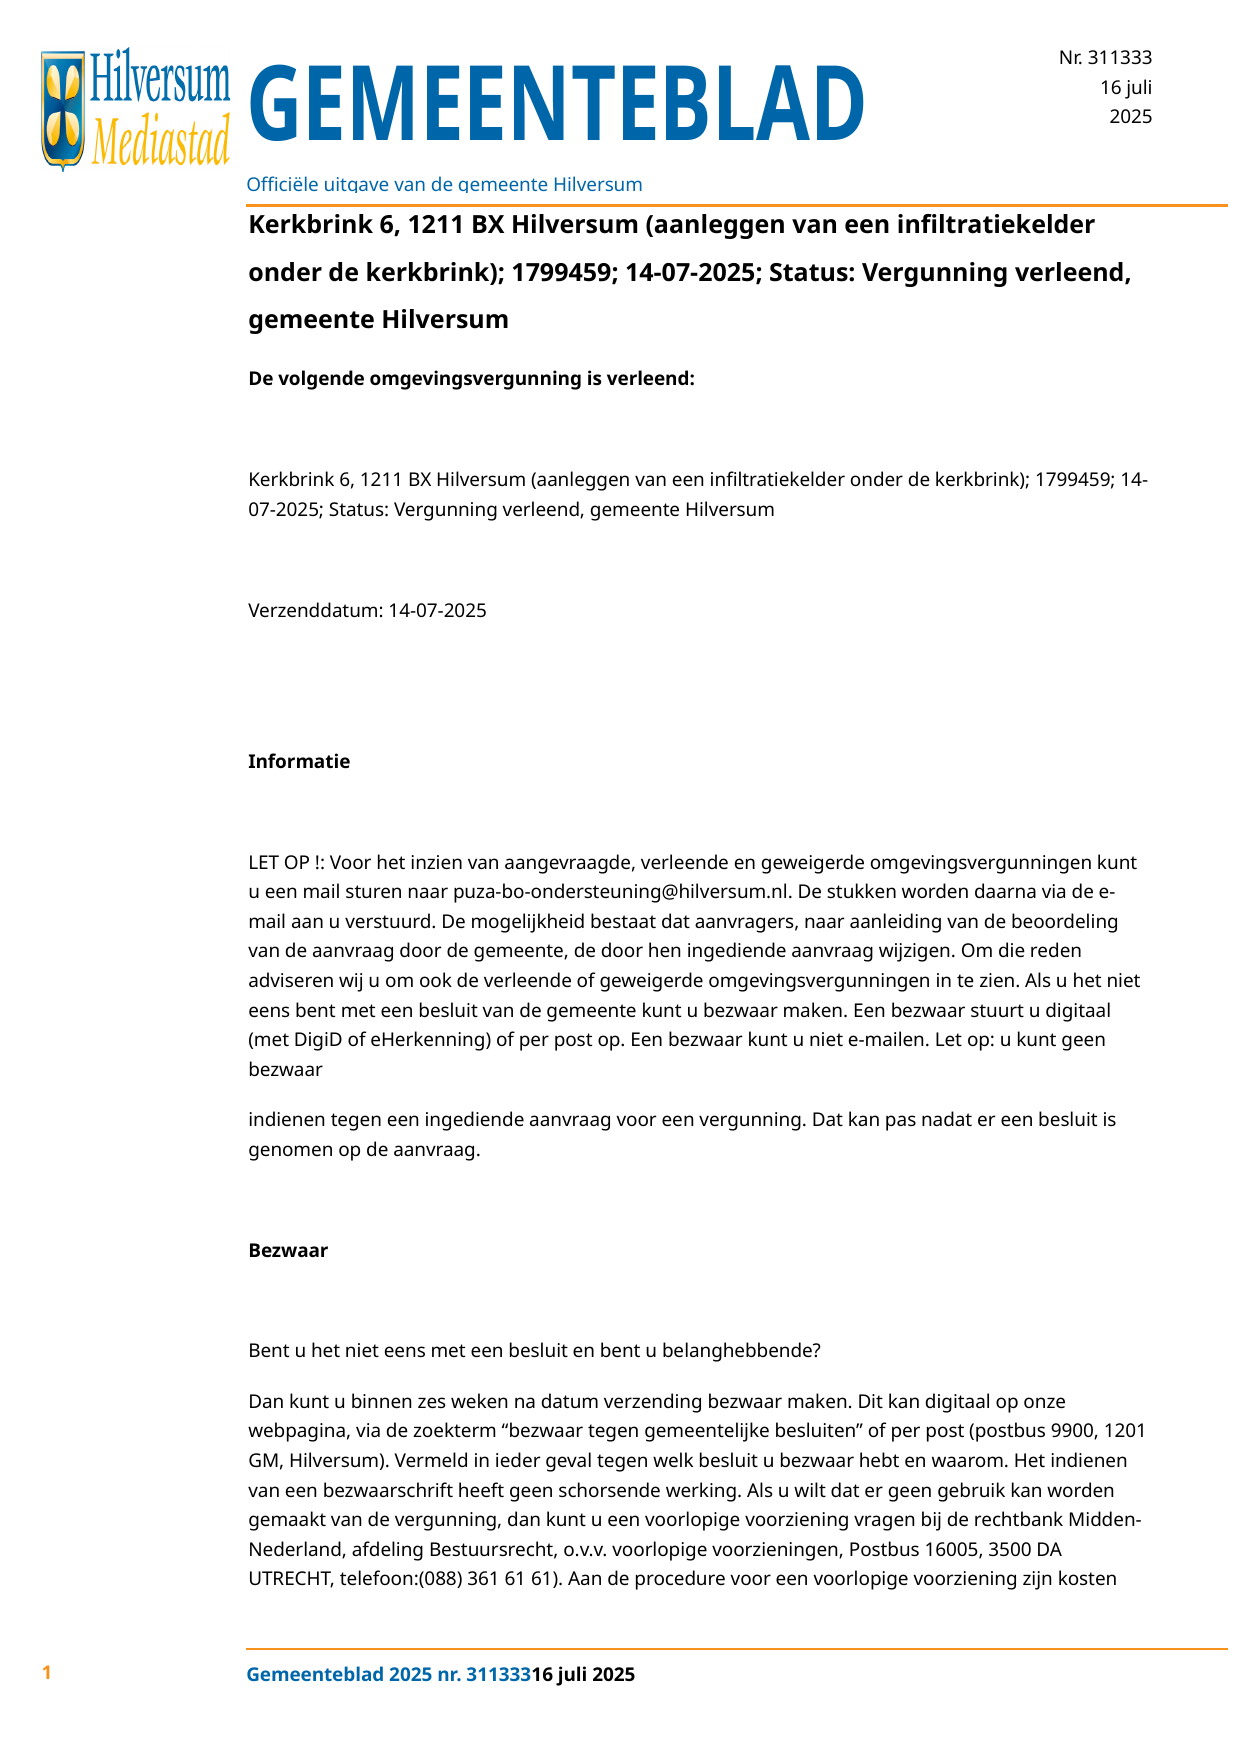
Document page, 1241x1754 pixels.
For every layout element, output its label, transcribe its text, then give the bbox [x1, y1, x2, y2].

text Kerkbrink 6, 1211 BX Hilversum (aanleggen van een infiltratiekelder onder de kerkbrink); 1799459; 14-07-2025; Status: Vergunning verleend, gemeente Hilversum [248, 207, 1152, 336]
text Kerkbrink 6, 1211 BX Hilversum (aanleggen van een infiltratiekelder onder de kerkbrink); 1799459; 14-07-2025; Status: Vergunning verleend, gemeente Hilversum [248, 466, 1152, 522]
text LET OP !: Voor het inzien van aangevraagde, verleende en geweigerde omgevingsvergunningen kunt u een mail sturen naar puza-bo-ondersteuning@hilversum.nl. De stukken worden daarna via de e-mail aan u verstuurd. De mogelijkheid bestaat dat aanvragers, naar aanleiding van de beoordeling van de aanvraag door de gemeente, de door hen ingediende aanvraag wijzigen. Om die reden adviseren wij u om ook de verleende of geweigerde omgevingsvergunningen in te zien. Als u het niet eens bent met een besluit van de gemeente kunt u bezwaar maken. Een bezwaar stuurt u digitaal (met DigiD of eHerkenning) of per post op. Een bezwaar kunt u niet e-mailen. Let op: u kunt geen bezwaar [248, 849, 1152, 1082]
text Verzenddatum: 14-07-2025 [248, 597, 1152, 622]
text indienen tegen een ingediende aanvraag voor een vergunning. Dat kan pas nadat er een besluit is genomen op de aanvraag. [248, 1106, 1152, 1162]
text Bezwaar [248, 1237, 1152, 1262]
text De volgende omgevingsvergunning is verleend: [248, 366, 1152, 391]
picture [41, 47, 231, 172]
text Informatie [248, 748, 1152, 774]
text Bent u het niet eens met een besluit en bent u belanghebbende? [248, 1338, 1152, 1363]
text Dan kunt u binnen zes weken na datum verzending bezwaar maken. Dit kan digitaal op onze webpagina, via de zoekterm “bezwaar tegen gemeentelijke besluiten” of per post (postbus 9900, 1201 GM, Hilversum). Vermeld in ieder geval tegen welk besluit u bezwaar hebt en waarom. Het indienen van een bezwaarschrift heeft geen schorsende werking. Als u wilt dat er geen gebruik kan worden gemaakt van de vergunning, dan kunt u een voorlopige voorziening vragen bij de rechtbank Midden-Nederland, afdeling Bestuursrecht, o.v.v. voorlopige voorzieningen, Postbus 16005, 3500 DA UTRECHT, telefoon:(088) 361 61 61). Aan de procedure voor een voorlopige voorziening zijn kosten [248, 1388, 1152, 1591]
